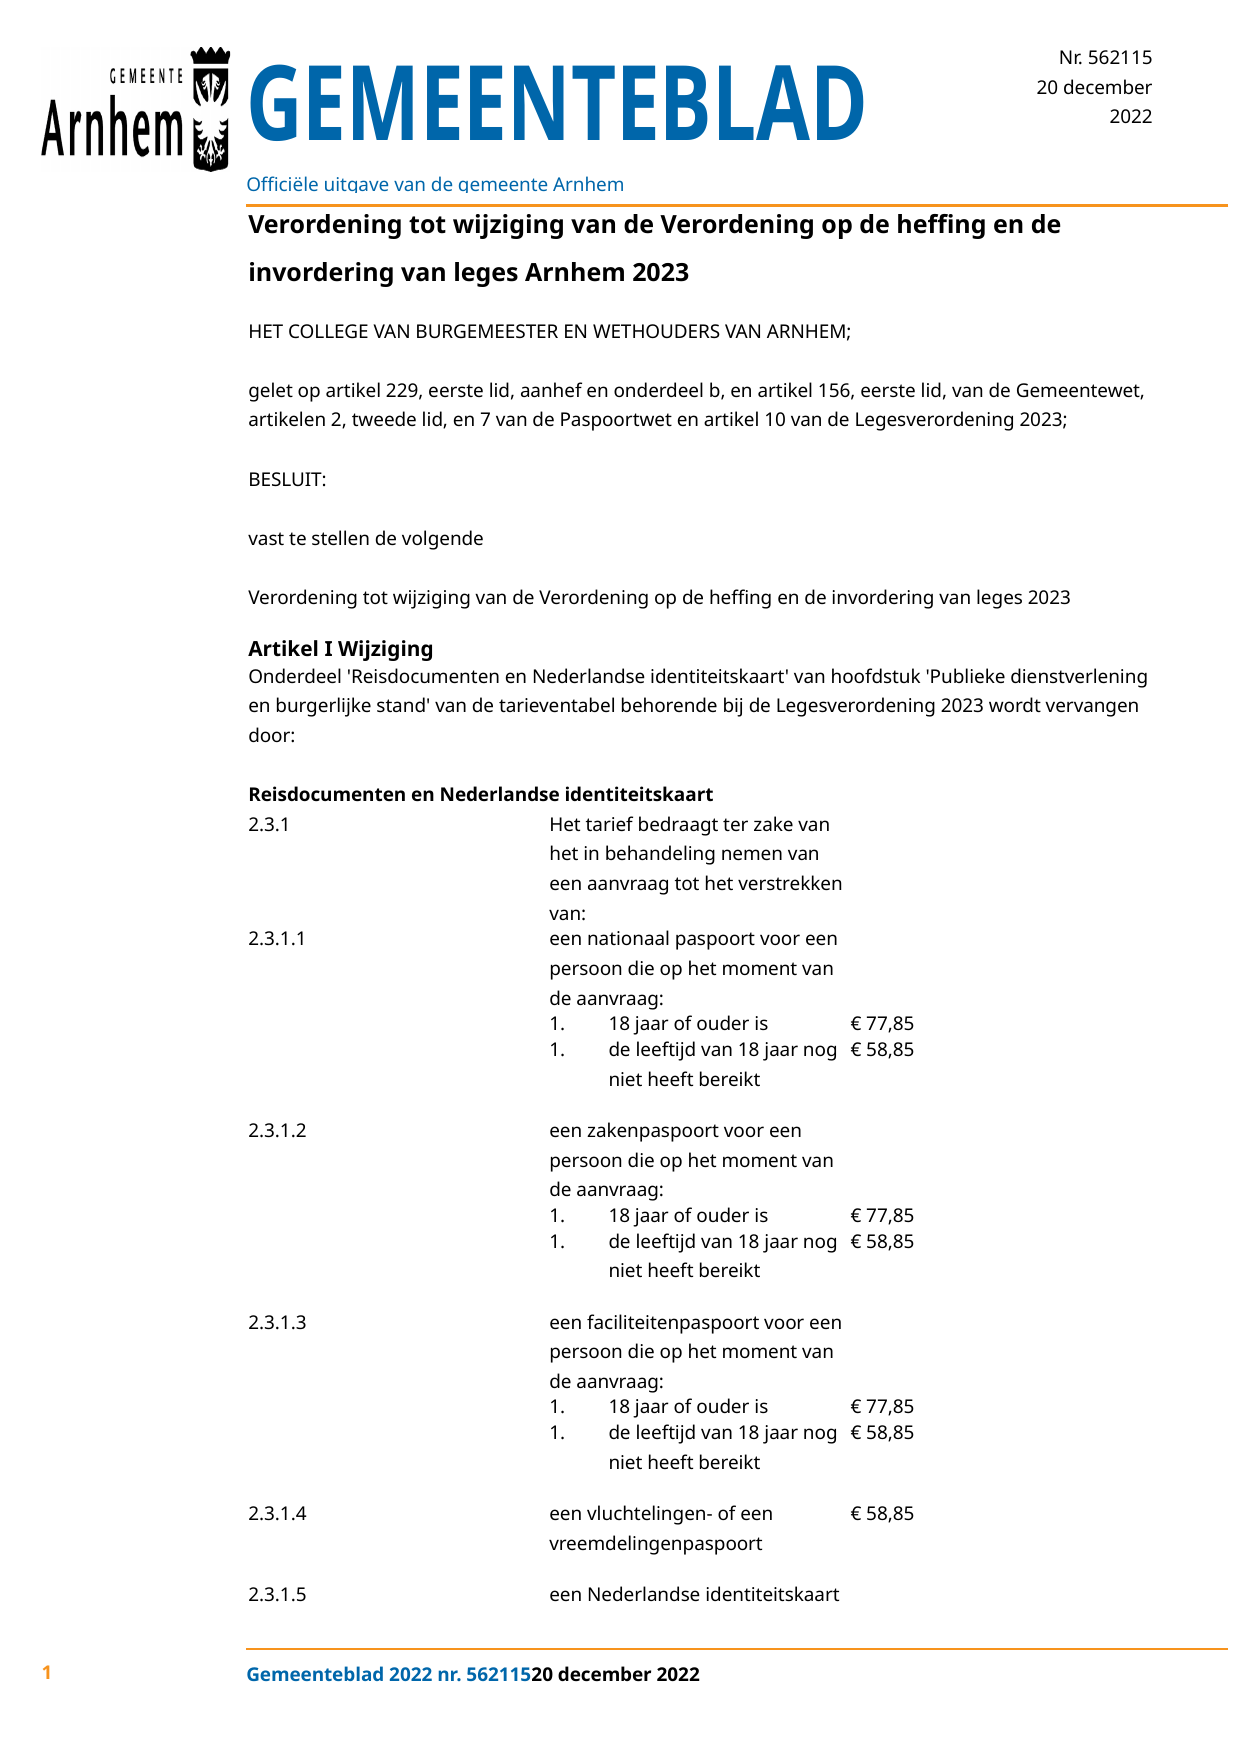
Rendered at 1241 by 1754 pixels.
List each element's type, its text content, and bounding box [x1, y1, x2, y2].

text Artikel I Wijziging [248, 634, 1152, 663]
table_cell [248, 1283, 549, 1309]
text Reisdocumenten en Nederlandse identiteitskaart [248, 781, 1152, 807]
table_cell [248, 1010, 549, 1036]
text Verordening tot wijziging van de Verordening op de heffing en de invordering van leges Arnhem 2023 [248, 207, 1152, 288]
table_cell [549, 1475, 850, 1501]
table_cell [850, 1582, 1152, 1607]
table_cell een zakenpaspoort voor een persoon die op het moment van de aanvraag: [549, 1117, 850, 1202]
text BESLUIT: [248, 466, 1152, 492]
table_cell een nationaal paspoort voor een persoon die op het moment van de aanvraag: [549, 926, 850, 1010]
table_cell [248, 1475, 549, 1501]
table_cell [549, 1556, 850, 1582]
table_cell 18 jaar of ouder is [549, 1394, 850, 1419]
table_cell [850, 1309, 1152, 1394]
table_cell de leeftijd van 18 jaar nog niet heeft bereikt [549, 1420, 850, 1475]
table_cell 2.3.1.1 [248, 926, 549, 1010]
table_cell € 58,85 [850, 1228, 1152, 1283]
table_cell [248, 1036, 549, 1091]
table_cell 2.3.1.3 [248, 1309, 549, 1394]
table_cell € 77,85 [850, 1010, 1152, 1036]
table_cell [850, 1117, 1152, 1202]
table_cell € 58,85 [850, 1420, 1152, 1475]
text Onderdeel 'Reisdocumenten en Nederlandse identiteitskaart' van hoofdstuk 'Publieke dienstverlening en burgerlijke stand' van de tarieventabel behorende bij de Legesverordening 2023 wordt vervangen door: [248, 663, 1152, 748]
table_cell 18 jaar of ouder is [549, 1010, 850, 1036]
table_cell € 77,85 [850, 1394, 1152, 1419]
text vast te stellen de volgende [248, 525, 1152, 551]
table_cell [850, 1556, 1152, 1582]
table_cell 2.3.1.5 [248, 1582, 549, 1607]
table_cell [248, 1556, 549, 1582]
table_cell 2.3.1.4 [248, 1501, 549, 1556]
table_cell [850, 1091, 1152, 1117]
text gelet op artikel 229, eerste lid, aanhef en onderdeel b, en artikel 156, eerste lid, van de Gemeentewet, artikelen 2, tweede lid, en 7 van de Paspoortwet en artikel 10 van de Legesverordening 2023; [248, 377, 1152, 432]
table_cell [248, 1228, 549, 1283]
table_cell een Nederlandse identiteitskaart [549, 1582, 850, 1607]
table_cell [549, 1091, 850, 1117]
table_cell € 77,85 [850, 1202, 1152, 1228]
table_cell € 58,85 [850, 1036, 1152, 1091]
table_cell 2.3.1.2 [248, 1117, 549, 1202]
table_cell een vluchtelingen- of een vreemdelingenpaspoort [549, 1501, 850, 1556]
table_header Het tarief bedraagt ter zake van het in behandeling nemen van een aanvraag tot het verstrekken van: [549, 811, 850, 926]
table_cell [248, 1420, 549, 1475]
table_cell [850, 926, 1152, 1010]
table_cell 18 jaar of ouder is [549, 1202, 850, 1228]
table_header 2.3.1 [248, 811, 549, 926]
table_cell [248, 1202, 549, 1228]
table_cell een faciliteitenpaspoort voor een persoon die op het moment van de aanvraag: [549, 1309, 850, 1394]
table_cell [248, 1091, 549, 1117]
text Verordening tot wijziging van de Verordening op de heffing en de invordering van leges 2023 [248, 584, 1152, 610]
table_cell [850, 1475, 1152, 1501]
table_cell [850, 1283, 1152, 1309]
text HET COLLEGE VAN BURGEMEESTER EN WETHOUDERS VAN ARNHEM; [248, 318, 1152, 344]
table_cell de leeftijd van 18 jaar nog niet heeft bereikt [549, 1036, 850, 1091]
picture [41, 47, 231, 172]
table_cell € 58,85 [850, 1501, 1152, 1556]
table_cell [248, 1394, 549, 1419]
table_cell [549, 1283, 850, 1309]
table_header [850, 811, 1152, 926]
table_cell de leeftijd van 18 jaar nog niet heeft bereikt [549, 1228, 850, 1283]
